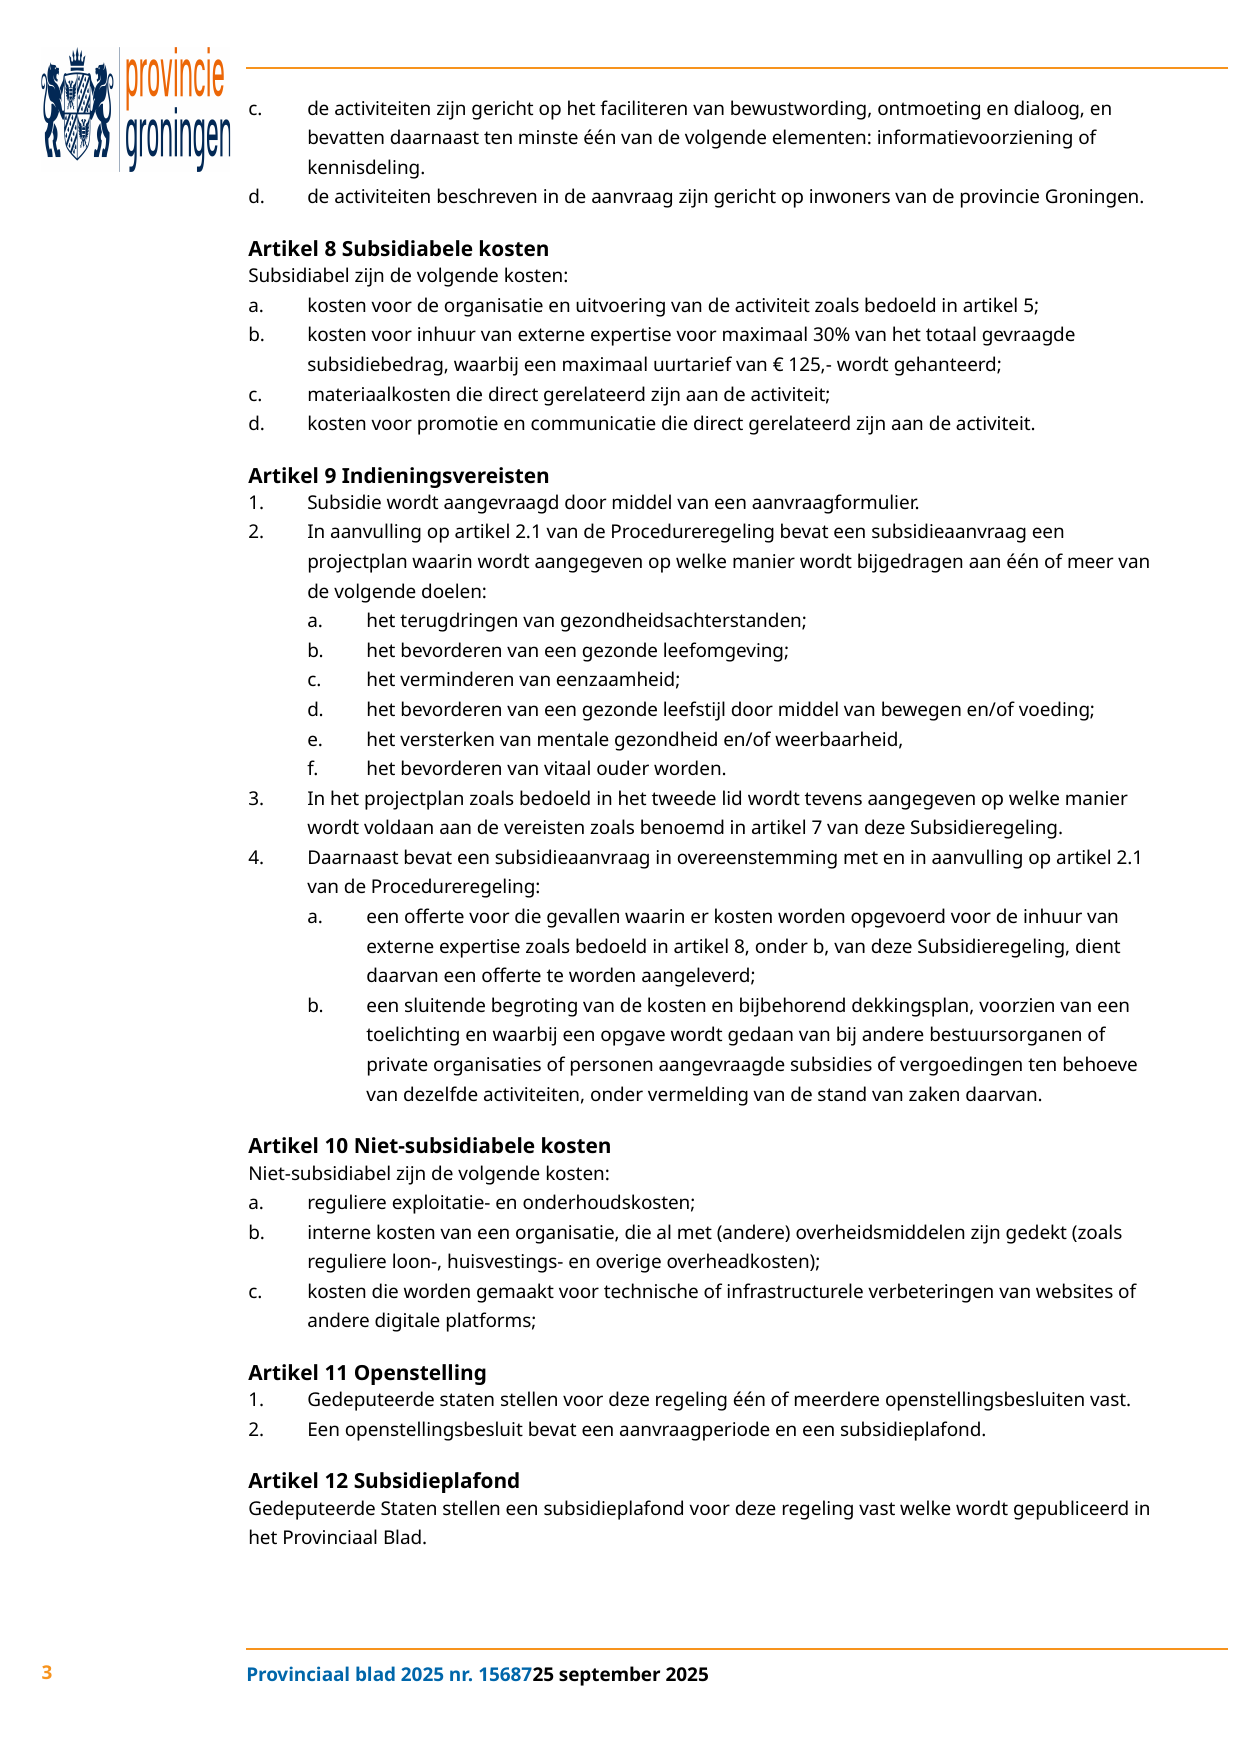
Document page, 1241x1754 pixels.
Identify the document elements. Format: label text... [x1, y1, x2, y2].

list kosten voor inhuur van externe expertise voor maximaal 30% van het totaal gevraagde subsidiebedrag, waarbij een maximaal uurtarief van € 125,- wordt gehanteerd; [248, 322, 1152, 377]
list het terugdringen van gezondheidsachterstanden; [307, 607, 1152, 633]
text Gedeputeerde Staten stellen een subsidieplafond voor deze regeling vast welke wordt gepubliceerd in het Provinciaal Blad. [248, 1495, 1152, 1550]
text Artikel 11 Openstelling [248, 1358, 1152, 1386]
list een sluitende begroting van de kosten en bijbehorend dekkingsplan, voorzien van een toelichting en waarbij een opgave wordt gedaan van bij andere bestuursorganen of private organisaties of personen aangevraagde subsidies of vergoedingen ten behoeve van dezelfde activiteiten, onder vermelding van de stand van zaken daarvan. [307, 992, 1152, 1107]
text Artikel 10 Niet-subsidiabele kosten [248, 1131, 1152, 1160]
list Een openstellingsbesluit bevat een aanvraagperiode en een subsidieplafond. [248, 1416, 1152, 1442]
list het bevorderen van een gezonde leefomgeving; [307, 637, 1152, 663]
list het bevorderen van een gezonde leefstijl door middel van bewegen en/of voeding; [307, 696, 1152, 722]
text Artikel 8 Subsidiabele kosten [248, 234, 1152, 262]
list In aanvulling op artikel 2.1 van de Procedureregeling bevat een subsidieaanvraag een projectplan waarin wordt aangegeven op welke manier wordt bijgedragen aan één of meer van de volgende doelen: [248, 519, 1152, 604]
list kosten voor promotie en communicatie die direct gerelateerd zijn aan de activiteit. [248, 410, 1152, 436]
text Subsidiabel zijn de volgende kosten: [248, 262, 1152, 288]
text Artikel 9 Indieningsvereisten [248, 461, 1152, 489]
list Subsidie wordt aangevraagd door middel van een aanvraagformulier. [248, 489, 1152, 515]
list het versterken van mentale gezondheid en/of weerbaarheid, [307, 726, 1152, 752]
list de activiteiten zijn gericht op het faciliteren van bewustwording, ontmoeting en dialoog, en bevatten daarnaast ten minste één van de volgende elementen: informatievoorziening of kennisdeling. [248, 95, 1152, 180]
list materiaalkosten die direct gerelateerd zijn aan de activiteit; [248, 381, 1152, 406]
list In het projectplan zoals bedoeld in het tweede lid wordt tevens aangegeven op welke manier wordt voldaan aan de vereisten zoals benoemd in artikel 7 van deze Subsidieregeling. [248, 785, 1152, 840]
list het bevorderen van vitaal ouder worden. [307, 755, 1152, 781]
list een offerte voor die gevallen waarin er kosten worden opgevoerd voor de inhuur van externe expertise zoals bedoeld in artikel 8, onder b, van deze Subsidieregeling, dient daarvan een offerte te worden aangeleverd; [307, 903, 1152, 988]
text Artikel 12 Subsidieplafond [248, 1466, 1152, 1495]
list de activiteiten beschreven in de aanvraag zijn gericht op inwoners van de provincie Groningen. [248, 183, 1152, 209]
list Gedeputeerde staten stellen voor deze regeling één of meerdere openstellingsbesluiten vast. [248, 1386, 1152, 1412]
list kosten die worden gemaakt voor technische of infrastructurele verbeteringen van websites of andere digitale platforms; [248, 1278, 1152, 1333]
list interne kosten van een organisatie, die al met (andere) overheidsmiddelen zijn gedekt (zoals reguliere loon-, huisvestings- en overige overheadkosten); [248, 1219, 1152, 1274]
picture [41, 47, 231, 172]
list reguliere exploitatie- en onderhoudskosten; [248, 1189, 1152, 1215]
list het verminderen van eenzaamheid; [307, 667, 1152, 692]
list kosten voor de organisatie en uitvoering van de activiteit zoals bedoeld in artikel 5; [248, 292, 1152, 318]
text Niet-subsidiabel zijn de volgende kosten: [248, 1160, 1152, 1185]
list Daarnaast bevat een subsidieaanvraag in overeenstemming met en in aanvulling op artikel 2.1 van de Procedureregeling: [248, 844, 1152, 899]
